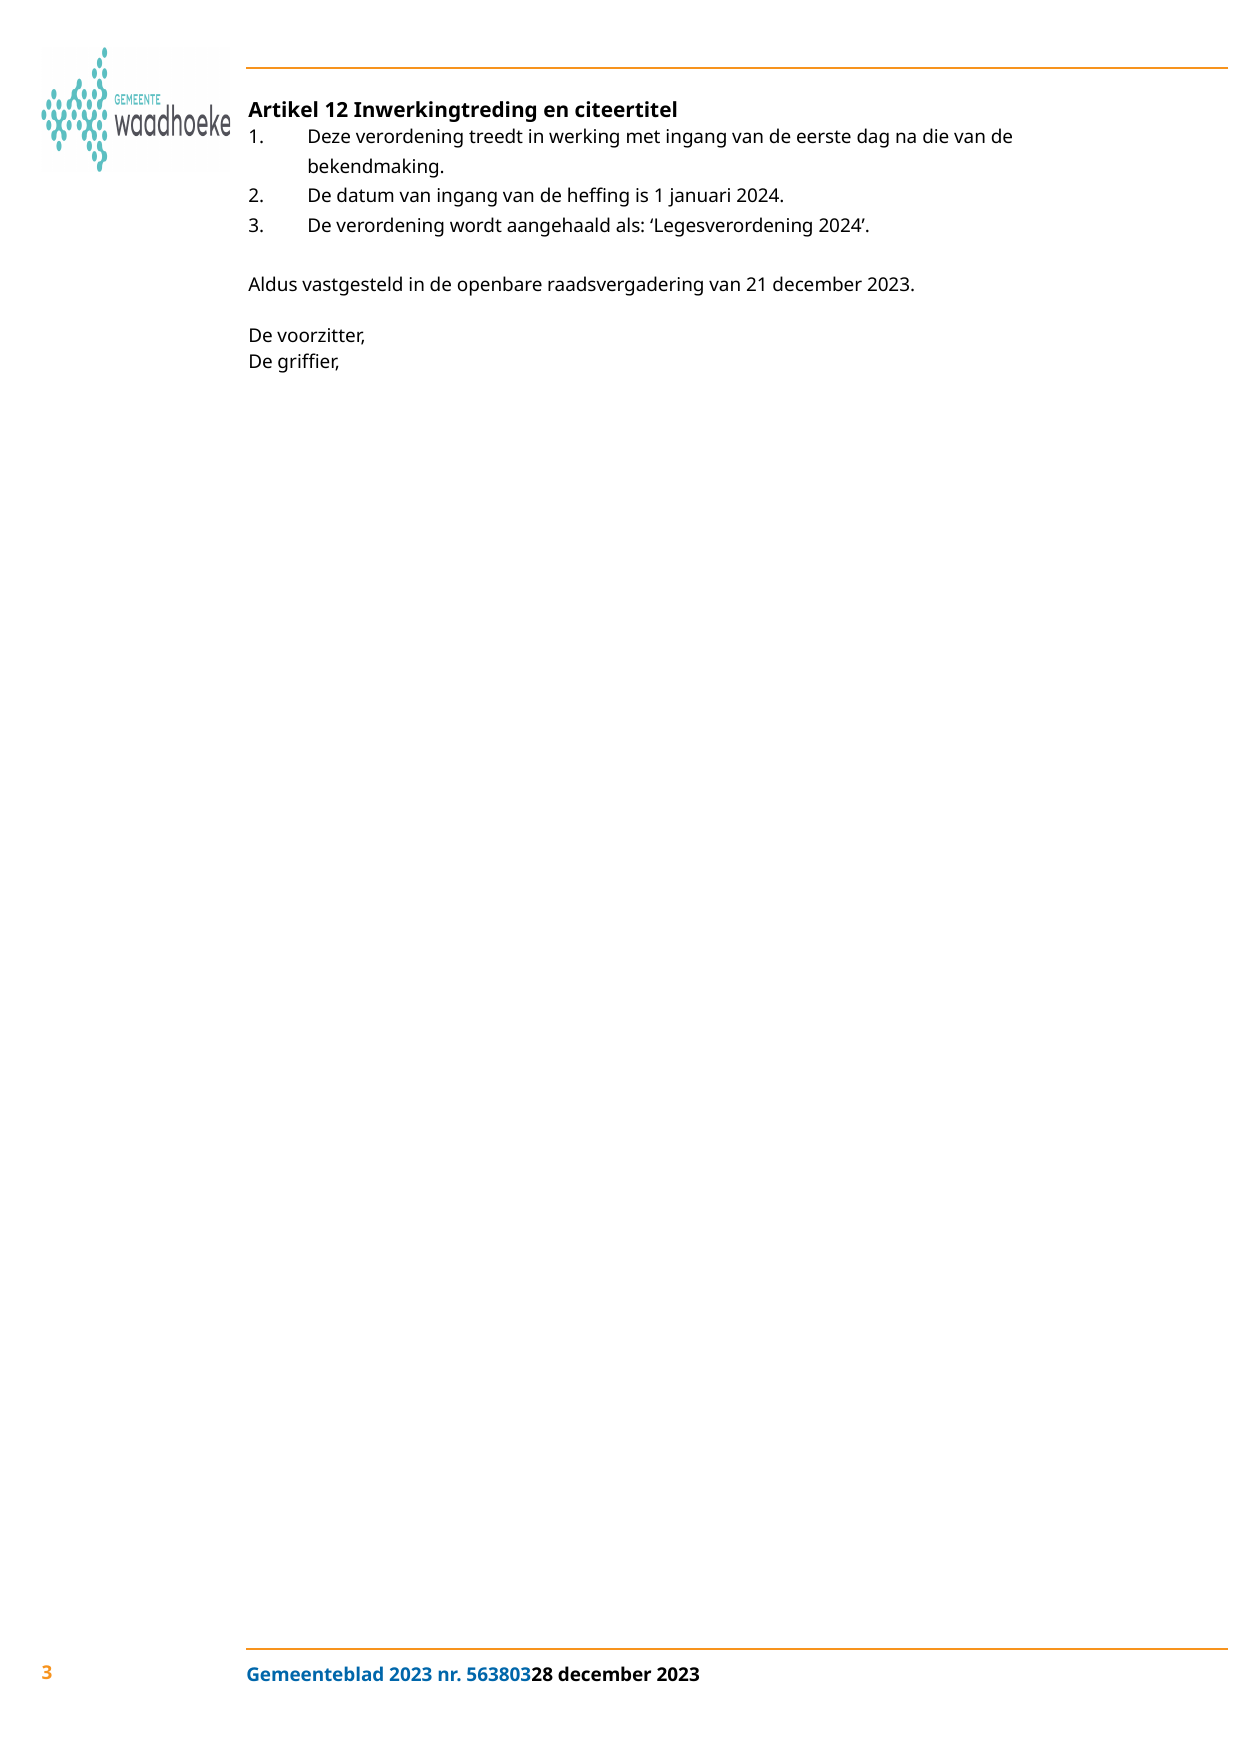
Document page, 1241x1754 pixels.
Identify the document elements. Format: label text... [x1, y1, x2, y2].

text De griffier, [248, 348, 1152, 374]
list Deze verordening treedt in werking met ingang van de eerste dag na die van de bekendmaking. [248, 123, 1152, 178]
text De voorzitter, [248, 323, 1152, 348]
list De datum van ingang van de heffing is 1 januari 2024. [248, 182, 1152, 208]
picture [41, 47, 231, 172]
text Artikel 12 Inwerkingtreding en citeertitel [248, 95, 1152, 123]
list De verordening wordt aangehaald als: ‘Legesverordening 2024’. [248, 212, 1152, 238]
text Aldus vastgesteld in de openbare raadsvergadering van 21 december 2023. [248, 271, 1152, 297]
